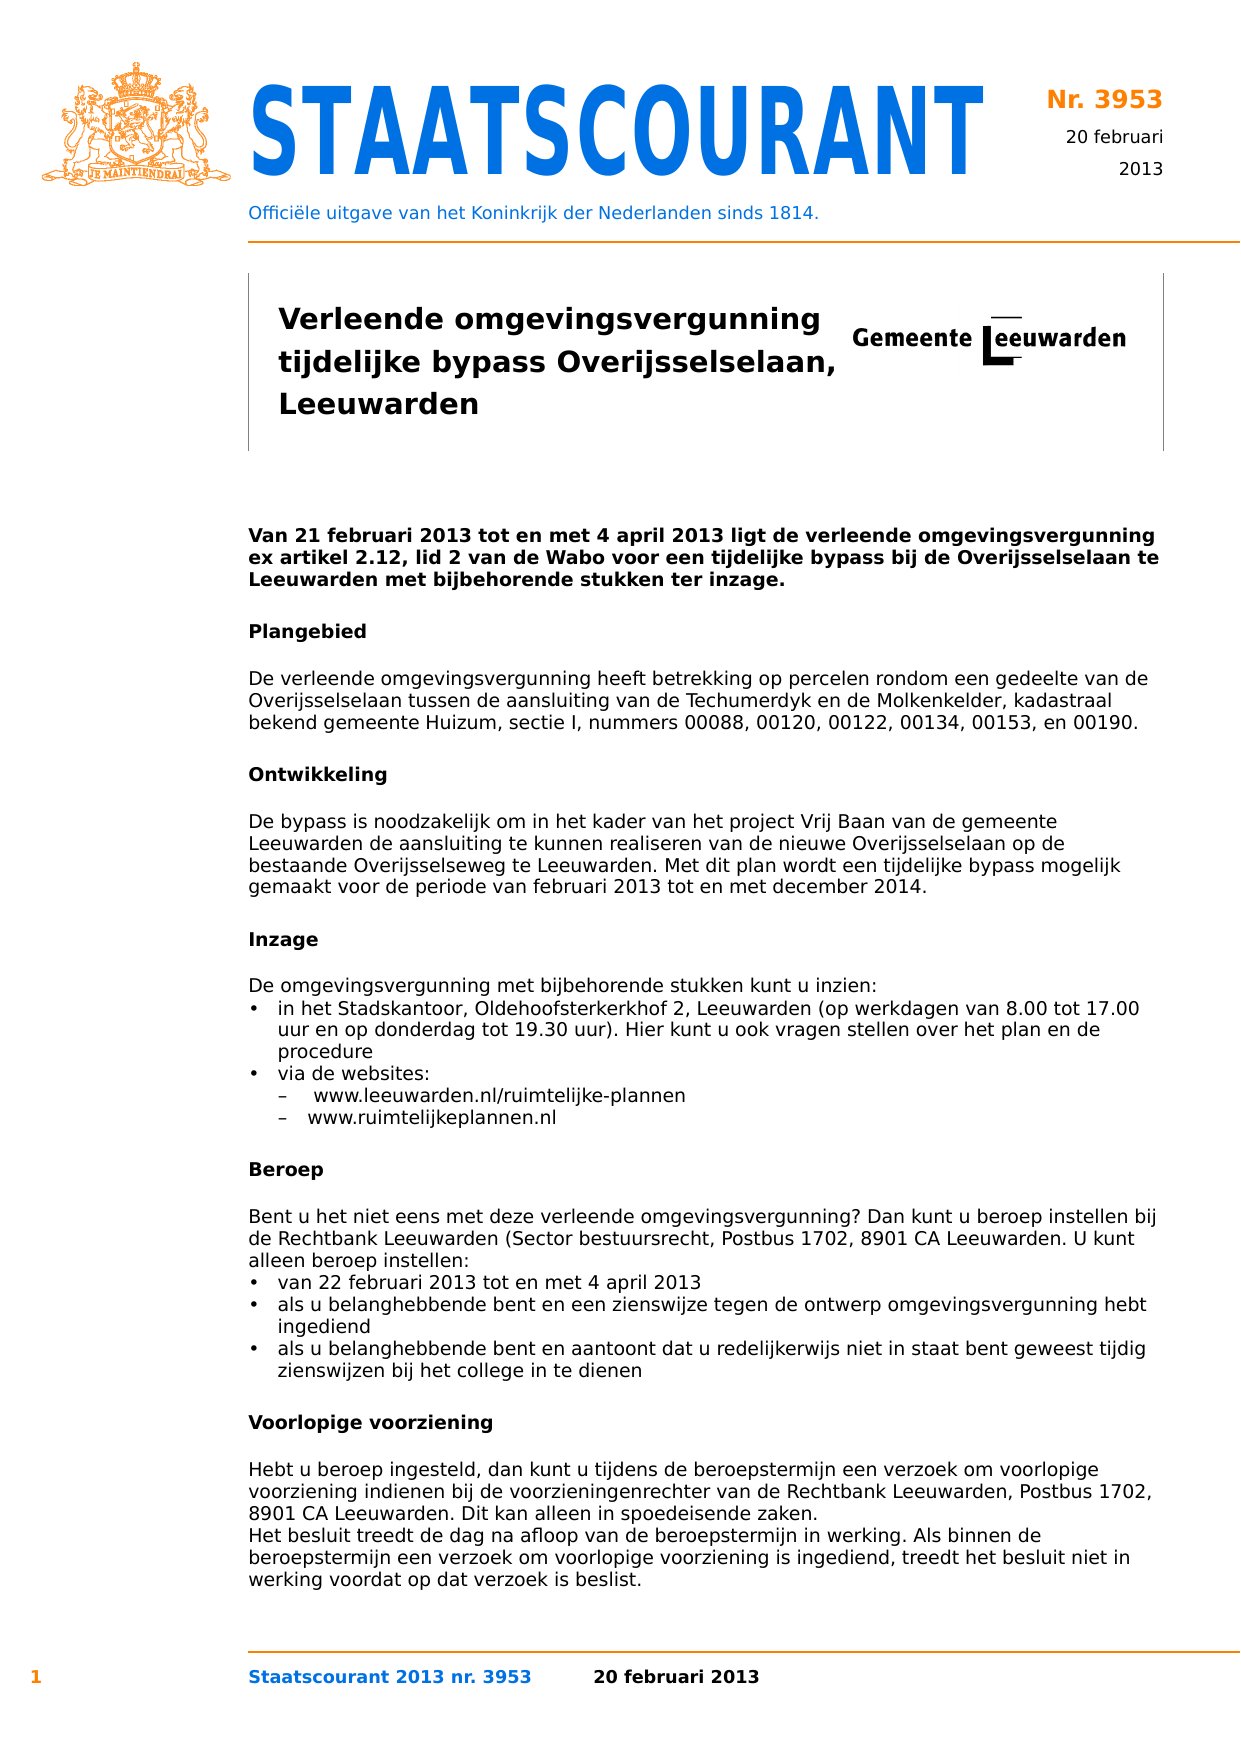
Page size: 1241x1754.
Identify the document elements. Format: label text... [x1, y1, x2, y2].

text De omgevingsvergunning met bijbehorende stukken kunt u inzien: [248, 975, 1163, 997]
text De verleende omgevingsvergunning heeft betrekking op percelen rondom een gedeelte van de Overijsselselaan tussen de aansluiting van de Techumerdyk en de Molkenkelder, kadastraal bekend gemeente Huizum, sectie I, nummers 00088, 00120, 00122, 00134, 00153, en 00190. [248, 668, 1163, 733]
subtitle Verleende omgevingsvergunning tijdelijke bypass Overijsselselaan, Leeuwarden [249, 273, 1163, 451]
subtitle Inzage [248, 928, 1163, 950]
subtitle Ontwikkeling [248, 763, 1163, 786]
text Het besluit treedt de dag na afloop van de beroepstermijn in werking. Als binnen de beroepstermijn een verzoek om voorlopige voorziening is ingediend, treedt het besluit niet in werking voordat op dat verzoek is beslist. [248, 1525, 1163, 1591]
text Van 21 februari 2013 tot en met 4 april 2013 ligt de verleende omgevingsvergunning ex artikel 2.12, lid 2 van de Wabo voor een tijdelijke bypass bij de Overijsselselaan te Leeuwarden met bijbehorende stukken ter inzage. [248, 525, 1163, 591]
table_header STAATSCOURANT [248, 62, 998, 203]
subtitle Plangebied [248, 621, 1163, 643]
table_header Nr. 3953 [998, 62, 1240, 121]
subtitle Beroep [248, 1159, 1163, 1181]
text • in het Stadskantoor, Oldehoofsterkerkhof 2, Leeuwarden (op werkdagen van 8.00 tot 17.00 uur en op donderdag tot 19.30 uur). Hier kunt u ook vragen stellen over het plan en de procedure [248, 997, 1163, 1063]
table_cell Officiële uitgave van het Koninkrijk der Nederlanden sinds 1814. [248, 203, 1240, 241]
text – www.ruimtelijkeplannen.nl [278, 1107, 1163, 1129]
text • via de websites: [248, 1063, 1163, 1085]
table_cell 2013 [998, 153, 1240, 203]
text De bypass is noodzakelijk om in het kader van het project Vrij Baan van de gemeente Leeuwarden de aansluiting te kunnen realiseren van de nieuwe Overijsselselaan op de bestaande Overijsselseweg te Leeuwarden. Met dit plan wordt een tijdelijke bypass mogelijk gemaakt voor de periode van februari 2013 tot en met december 2014. [248, 811, 1163, 898]
text – www.leeuwarden.nl/ruimtelijke-plannen [278, 1085, 1163, 1107]
picture [41, 62, 231, 186]
text • van 22 februari 2013 tot en met 4 april 2013 [248, 1272, 1163, 1294]
table_cell 20 februari [998, 121, 1240, 153]
picture [844, 302, 1134, 380]
text Hebt u beroep ingesteld, dan kunt u tijdens de beroepstermijn een verzoek om voorlopige voorziening indienen bij de voorzieningenrechter van de Rechtbank Leeuwarden, Postbus 1702, 8901 CA Leeuwarden. Dit kan alleen in spoedeisende zaken. [248, 1459, 1163, 1525]
text • als u belanghebbende bent en aantoont dat u redelijkerwijs niet in staat bent geweest tijdig zienswijzen bij het college in te dienen [248, 1338, 1163, 1382]
subtitle Voorlopige voorziening [248, 1412, 1163, 1434]
table_header [25, 62, 248, 241]
text • als u belanghebbende bent en een zienswijze tegen de ontwerp omgevingsvergunning hebt ingediend [248, 1294, 1163, 1338]
text Bent u het niet eens met deze verleende omgevingsvergunning? Dan kunt u beroep instellen bij de Rechtbank Leeuwarden (Sector bestuursrecht, Postbus 1702, 8901 CA Leeuwarden. U kunt alleen beroep instellen: [248, 1206, 1163, 1272]
